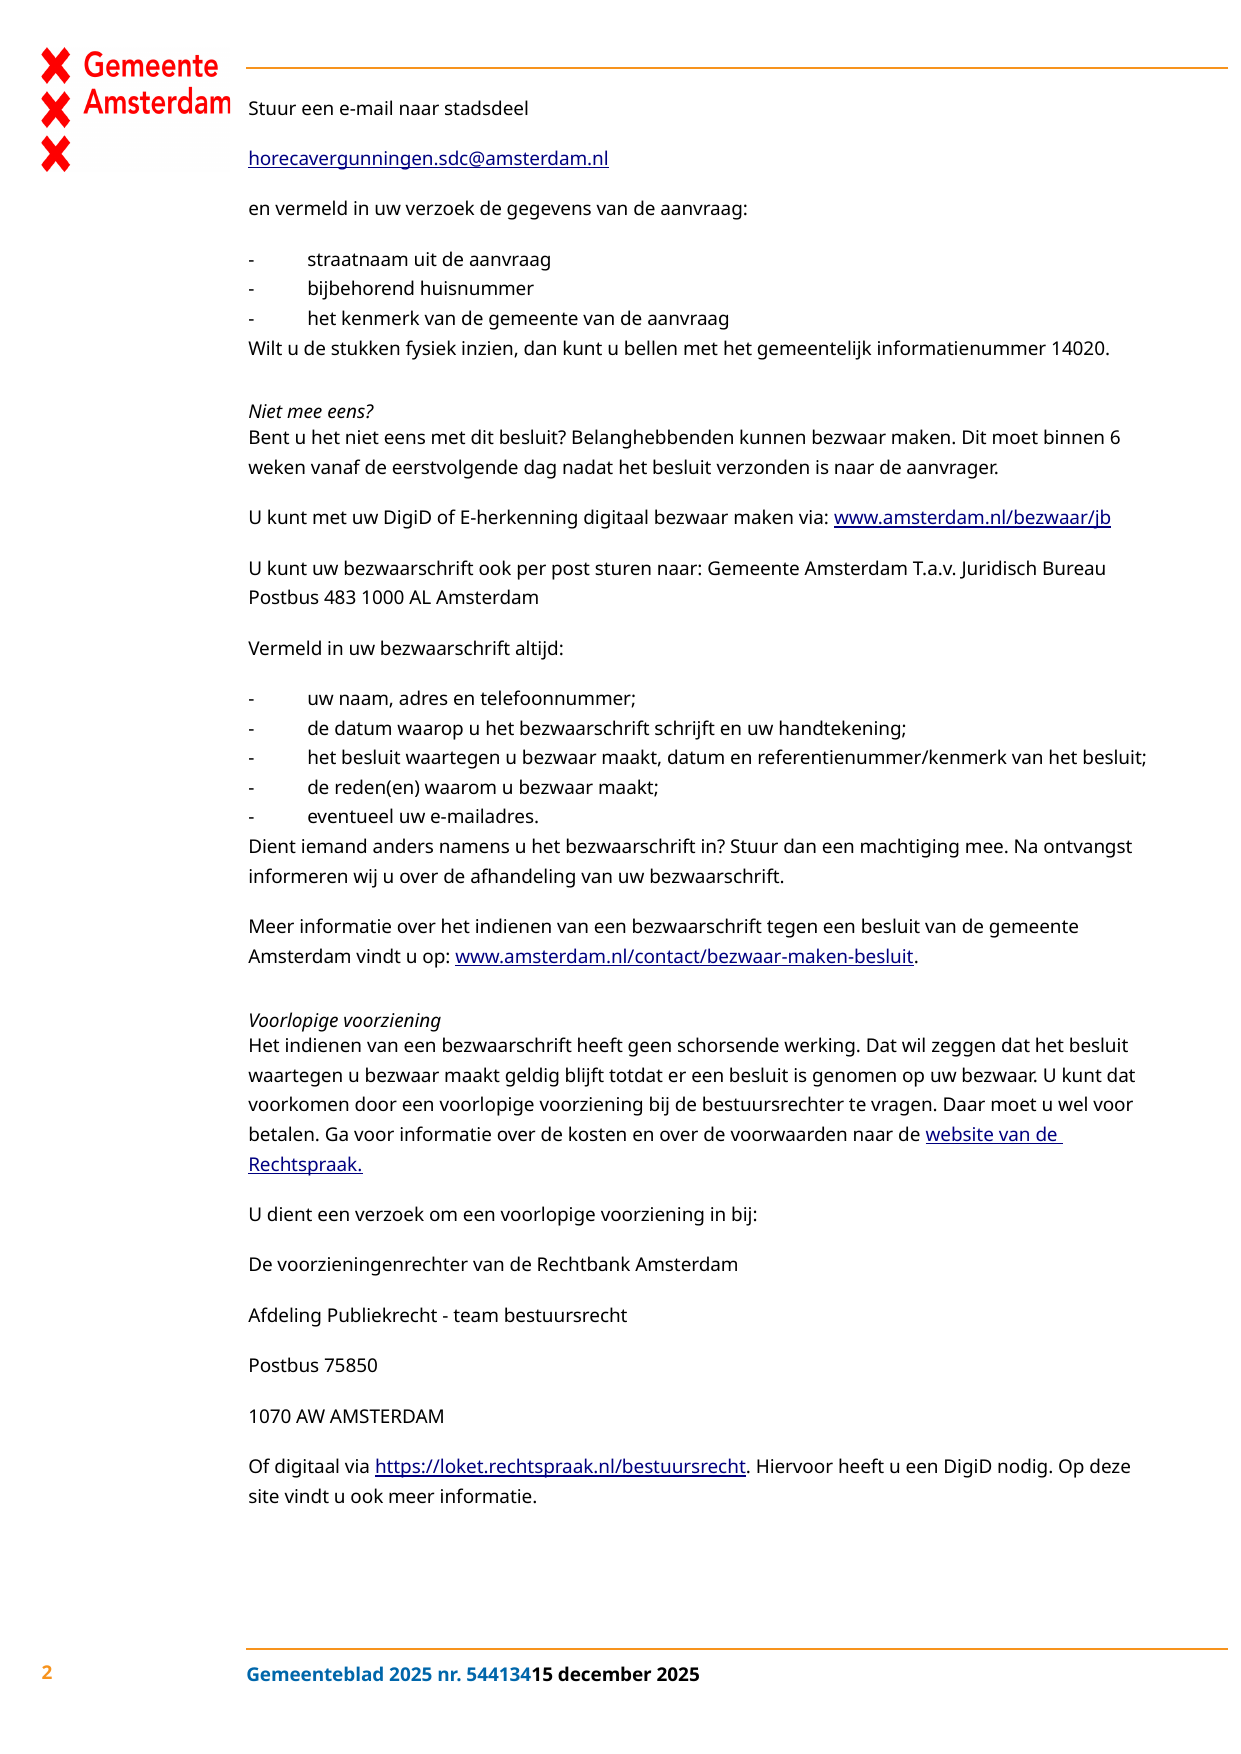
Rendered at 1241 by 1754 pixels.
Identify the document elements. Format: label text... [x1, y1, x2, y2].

text Meer informatie over het indienen van een bezwaarschrift tegen een besluit van de gemeente Amsterdam vindt u op: www.amsterdam.nl/contact/bezwaar-maken-besluit. [248, 913, 1152, 968]
text U kunt uw bezwaarschrift ook per post sturen naar: Gemeente Amsterdam T.a.v. Juridisch Bureau Postbus 483 1000 AL Amsterdam [248, 555, 1152, 610]
text horecavergunningen.sdc@amsterdam.nl [248, 145, 1152, 171]
list eventueel uw e-mailadres. [248, 804, 1152, 829]
list straatnaam uit de aanvraag [248, 246, 1152, 272]
text Voorlopige voorziening [248, 1007, 1152, 1032]
text Dient iemand anders namens u het bezwaarschrift in? Stuur dan een machtiging mee. Na ontvangst informeren wij u over de afhandeling van uw bezwaarschrift. [248, 833, 1152, 888]
list uw naam, adres en telefoonnummer; [248, 685, 1152, 711]
text U kunt met uw DigiD of E-herkenning digitaal bezwaar maken via: www.amsterdam.nl/bezwaar/jb [248, 504, 1152, 530]
text Vermeld in uw bezwaarschrift altijd: [248, 635, 1152, 661]
text Of digitaal via https://loket.rechtspraak.nl/bestuursrecht. Hiervoor heeft u een DigiD nodig. Op deze site vindt u ook meer informatie. [248, 1453, 1152, 1509]
text Het indienen van een bezwaarschrift heeft geen schorsende werking. Dat wil zeggen dat het besluit waartegen u bezwaar maakt geldig blijft totdat er een besluit is genomen op uw bezwaar. U kunt dat voorkomen door een voorlopige voorziening bij de bestuursrechter te vragen. Daar moet u wel voor betalen. Ga voor informatie over de kosten en over de voorwaarden naar de website van de Rechtspraak. [248, 1032, 1152, 1177]
text Niet mee eens? [248, 399, 1152, 424]
text Bent u het niet eens met dit besluit? Belanghebbenden kunnen bezwaar maken. Dit moet binnen 6 weken vanaf de eerstvolgende dag nadat het besluit verzonden is naar de aanvrager. [248, 424, 1152, 480]
text 1070 AW AMSTERDAM [248, 1403, 1152, 1429]
picture [41, 47, 231, 172]
text en vermeld in uw verzoek de gegevens van de aanvraag: [248, 196, 1152, 221]
list het besluit waartegen u bezwaar maakt, datum en referentienummer/kenmerk van het besluit; [248, 744, 1152, 770]
text Wilt u de stukken fysiek inzien, dan kunt u bellen met het gemeentelijk informatienummer 14020. [248, 335, 1152, 361]
list de reden(en) waarom u bezwaar maakt; [248, 774, 1152, 800]
text De voorzieningenrechter van de Rechtbank Amsterdam [248, 1252, 1152, 1277]
list het kenmerk van de gemeente van de aanvraag [248, 305, 1152, 331]
list de datum waarop u het bezwaarschrift schrijft en uw handtekening; [248, 715, 1152, 741]
text U dient een verzoek om een voorlopige voorziening in bij: [248, 1201, 1152, 1227]
list bijbehorend huisnummer [248, 276, 1152, 301]
text Postbus 75850 [248, 1352, 1152, 1378]
text Afdeling Publiekrecht - team bestuursrecht [248, 1302, 1152, 1328]
text Stuur een e-mail naar stadsdeel [248, 95, 1152, 121]
